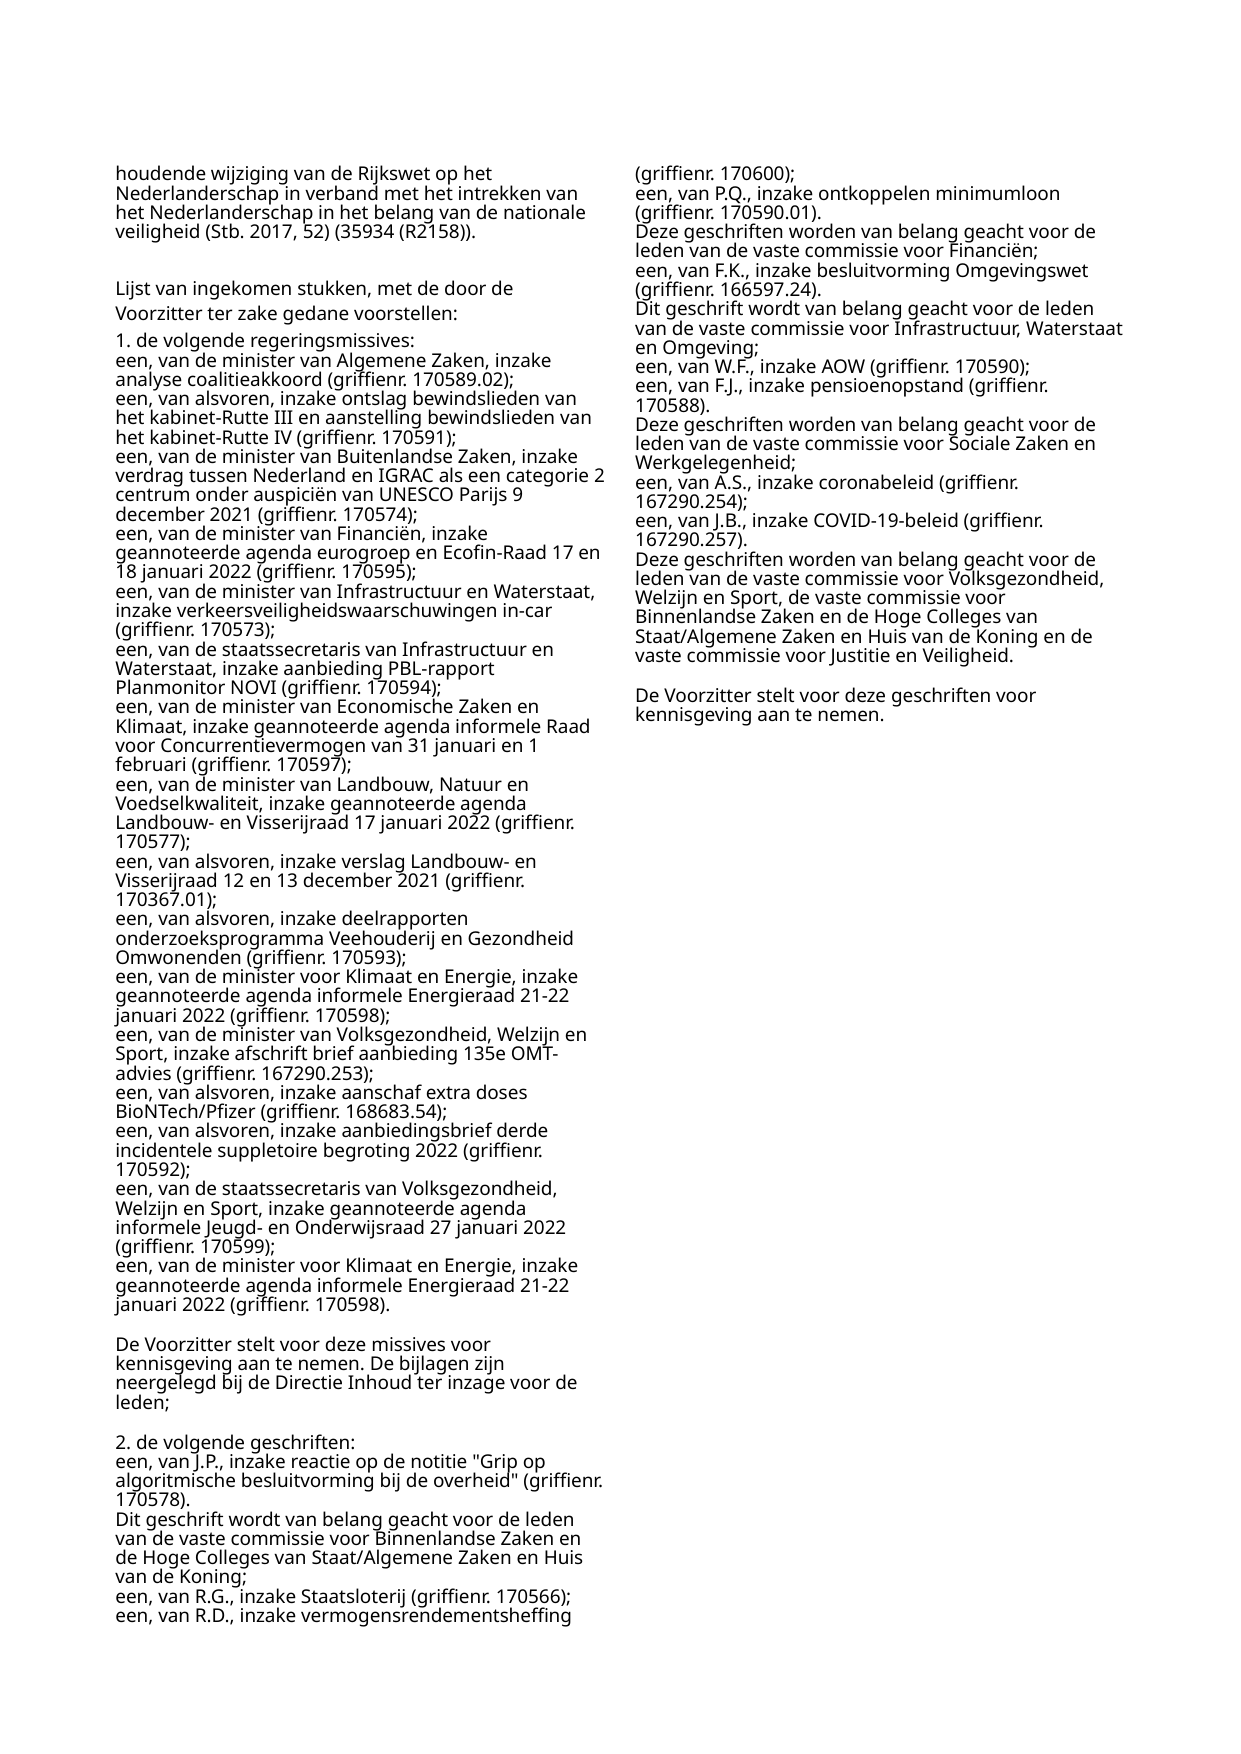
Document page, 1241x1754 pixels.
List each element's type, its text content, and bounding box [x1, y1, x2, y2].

text een, van de minister voor Klimaat en Energie, inzake geannoteerde agenda informele Energieraad 21-22 januari 2022 (griffienr. 170598); [115, 968, 605, 1026]
text Dit geschrift wordt van belang geacht voor de leden van de vaste commissie voor Infrastructuur, Waterstaat en Omgeving; [635, 300, 1125, 358]
text een, van de minister van Landbouw, Natuur en Voedselkwaliteit, inzake geannoteerde agenda Landbouw- en Visserijraad 17 januari 2022 (griffienr. 170577); [115, 776, 605, 853]
text een, van alsvoren, inzake aanbiedingsbrief derde incidentele suppletoire begroting 2022 (griffienr. 170592); [115, 1122, 605, 1180]
text een, van de minister voor Klimaat en Energie, inzake geannoteerde agenda informele Energieraad 21-22 januari 2022 (griffienr. 170598). [115, 1257, 605, 1315]
text 2. de volgende geschriften: [115, 1434, 605, 1453]
text Dit geschrift wordt van belang geacht voor de leden van de vaste commissie voor Binnenlandse Zaken en de Hoge Colleges van Staat/Algemene Zaken en Huis van de Koning; [115, 1511, 605, 1588]
text een, van de minister van Infrastructuur en Waterstaat, inzake verkeersveiligheidswaarschuwingen in-car (griffienr. 170573); [115, 583, 605, 641]
text een, van de minister van Buitenlandse Zaken, inzake verdrag tussen Nederland en IGRAC als een categorie 2 centrum onder auspiciën van UNESCO Parijs 9 december 2021 (griffienr. 170574); [115, 448, 605, 525]
text een, van de minister van Economische Zaken en Klimaat, inzake geannoteerde agenda informele Raad voor Concurrentievermogen van 31 januari en 1 februari (griffienr. 170597); [115, 698, 605, 776]
text een, van de staatssecretaris van Volksgezondheid, Welzijn en Sport, inzake geannoteerde agenda informele Jeugd- en Onderwijsraad 27 januari 2022 (griffienr. 170599); [115, 1180, 605, 1257]
text houdende wijziging van de Rijkswet op het Nederlanderschap in verband met het intrekken van het Nederlanderschap in het belang van de nationale veiligheid (Stb. 2017, 52) (35934 (R2158)). [115, 165, 605, 242]
text Deze geschriften worden van belang geacht voor de leden van de vaste commissie voor Volksgezondheid, Welzijn en Sport, de vaste commissie voor Binnenlandse Zaken en de Hoge Colleges van Staat/Algemene Zaken en Huis van de Koning en de vaste commissie voor Justitie en Veiligheid. [635, 551, 1125, 666]
text 1. de volgende regeringsmissives: [115, 332, 605, 352]
text een, van F.K., inzake besluitvorming Omgevingswet (griffienr. 166597.24). [635, 262, 1125, 300]
text een, van de staatssecretaris van Infrastructuur en Waterstaat, inzake aanbieding PBL-rapport Planmonitor NOVI (griffienr. 170594); [115, 641, 605, 698]
text een, van A.S., inzake coronabeleid (griffienr. 167290.254); [635, 474, 1125, 512]
text een, van R.D., inzake vermogensrendementsheffing [115, 1607, 605, 1626]
text De Voorzitter stelt voor deze geschriften voor kennisgeving aan te nemen. [635, 687, 1125, 726]
text Deze geschriften worden van belang geacht voor de leden van de vaste commissie voor Sociale Zaken en Werkgelegenheid; [635, 416, 1125, 474]
text Deze geschriften worden van belang geacht voor de leden van de vaste commissie voor Financiën; [635, 223, 1125, 262]
text een, van alsvoren, inzake verslag Landbouw- en Visserijraad 12 en 13 december 2021 (griffienr. 170367.01); [115, 853, 605, 910]
text een, van F.J., inzake pensioenopstand (griffienr. 170588). [635, 377, 1125, 416]
text Lijst van ingekomen stukken, met de door de Voorzitter ter zake gedane voorstellen: [115, 275, 605, 326]
text een, van alsvoren, inzake ontslag bewindslieden van het kabinet-Rutte III en aanstelling bewindslieden van het kabinet-Rutte IV (griffienr. 170591); [115, 390, 605, 448]
text een, van P.Q., inzake ontkoppelen minimumloon (griffienr. 170590.01). [635, 184, 1125, 223]
text een, van alsvoren, inzake aanschaf extra doses BioNTech/Pfizer (griffienr. 168683.54); [115, 1084, 605, 1122]
text (griffienr. 170600); [635, 165, 1125, 184]
text De Voorzitter stelt voor deze missives voor kennisgeving aan te nemen. De bijlagen zijn neergelegd bij de Directie Inhoud ter inzage voor de leden; [115, 1336, 605, 1413]
text een, van W.F., inzake AOW (griffienr. 170590); [635, 358, 1125, 377]
text een, van de minister van Financiën, inzake geannoteerde agenda eurogroep en Ecofin-Raad 17 en 18 januari 2022 (griffienr. 170595); [115, 525, 605, 583]
text een, van J.P., inzake reactie op de notitie "Grip op algoritmische besluitvorming bij de overheid" (griffienr. 170578). [115, 1453, 605, 1511]
text een, van J.B., inzake COVID-19-beleid (griffienr. 167290.257). [635, 512, 1125, 551]
text een, van R.G., inzake Staatsloterij (griffienr. 170566); [115, 1588, 605, 1607]
text een, van de minister van Algemene Zaken, inzake analyse coalitieakkoord (griffienr. 170589.02); [115, 352, 605, 390]
text een, van de minister van Volksgezondheid, Welzijn en Sport, inzake afschrift brief aanbieding 135e OMT-advies (griffienr. 167290.253); [115, 1026, 605, 1084]
text een, van alsvoren, inzake deelrapporten onderzoeksprogramma Veehouderij en Gezondheid Omwonenden (griffienr. 170593); [115, 910, 605, 968]
